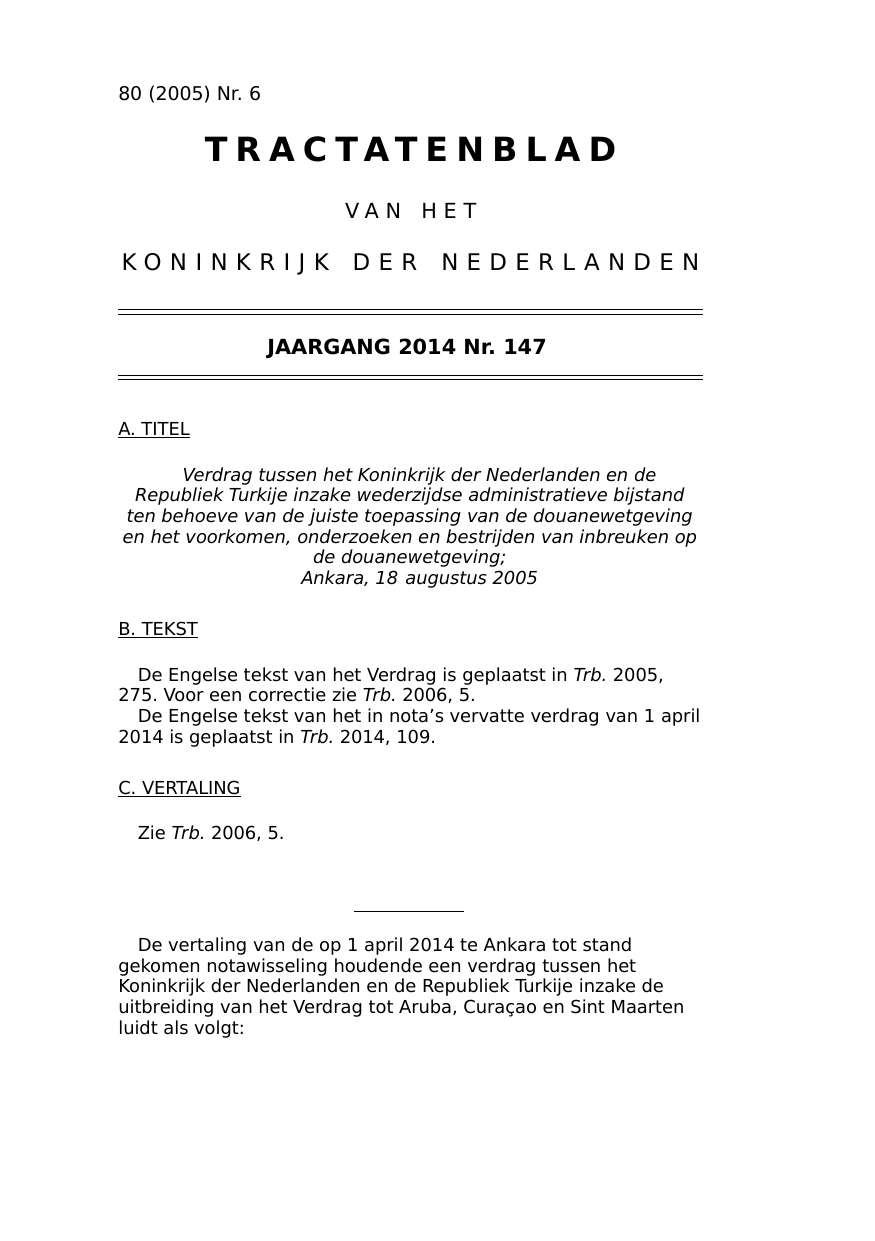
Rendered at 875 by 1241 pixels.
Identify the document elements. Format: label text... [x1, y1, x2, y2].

text 80 (2005) Nr. 6 [118, 83, 703, 105]
text Zie Trb. 2006, 5. [118, 823, 703, 844]
text De Engelse tekst van het Verdrag is geplaatst in Trb. 2005, 275. Voor een correctie zie Trb. 2006, 5. [118, 664, 703, 706]
subtitle B. TEKST [118, 619, 703, 639]
text TRACTATENBLAD [118, 130, 703, 169]
text De vertaling van de op 1 april 2014 te Ankara tot stand gekomen notawisseling houdende een verdrag tussen het Koninkrijk der Nederlanden en de Republiek Turkije inzake de uitbreiding van het Verdrag tot Aruba, Curaçao en Sint Maarten luidt als volgt: [118, 935, 703, 1038]
subtitle A. TITEL [118, 419, 703, 439]
text Ankara, 18 augustus 2005 [118, 568, 703, 589]
text Verdrag tussen het Koninkrijk der Nederlanden en de Republiek Turkije inzake wederzijdse administratieve bijstand ten behoeve van de juiste toepassing van de douanewetgeving en het voorkomen, onderzoeken en bestrijden van inbreuken op de douanewetgeving; [118, 464, 703, 568]
text KONINKRIJK DER NEDERLANDEN [118, 249, 703, 276]
text De Engelse tekst van het in nota’s vervatte verdrag van 1 april 2014 is geplaatst in Trb. 2014, 109. [118, 706, 703, 747]
subtitle C. VERTALING [118, 777, 703, 798]
text JAARGANG 2014 Nr. 147 [118, 335, 703, 359]
text VAN HET [118, 199, 703, 223]
